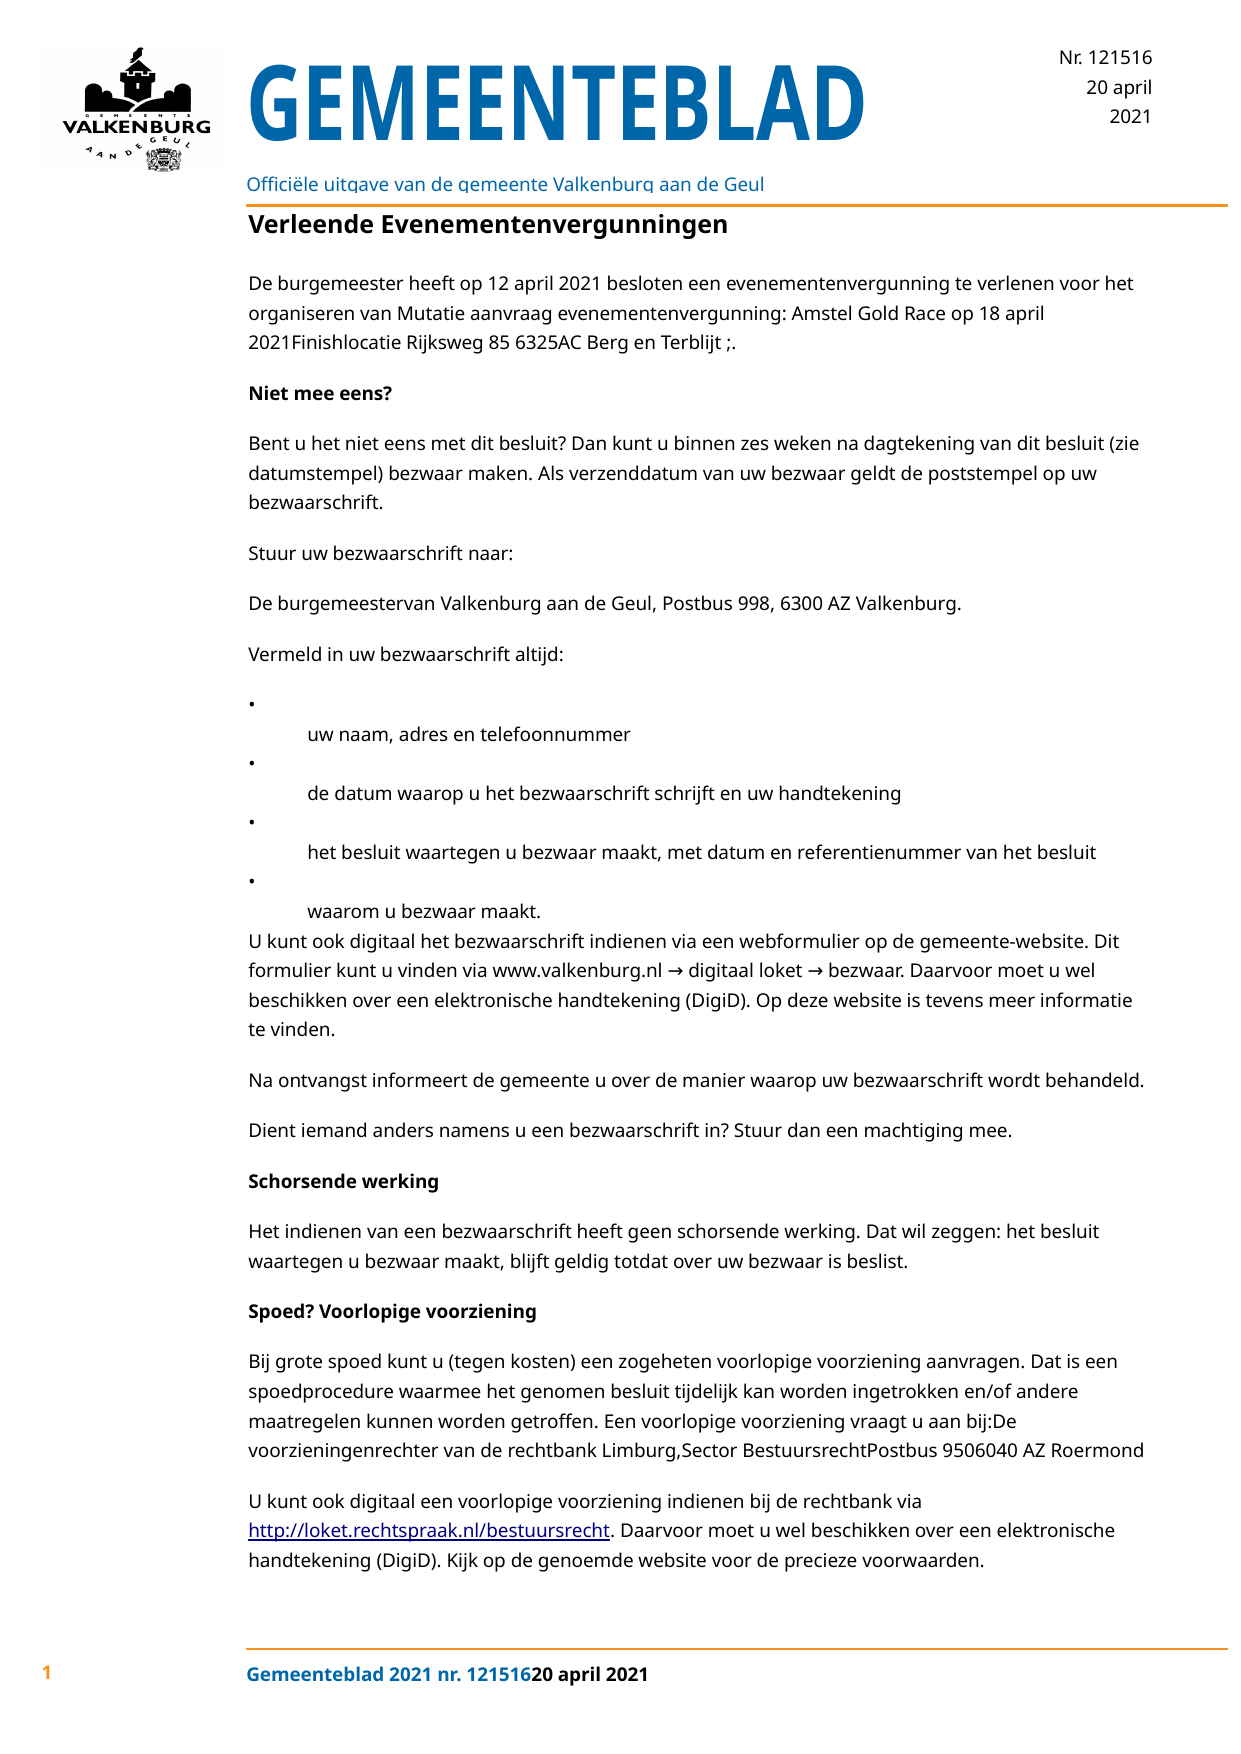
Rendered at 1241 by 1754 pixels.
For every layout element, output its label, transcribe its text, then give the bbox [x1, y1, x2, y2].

text Stuur uw bezwaarschrift naar: [248, 540, 1152, 566]
list de datum waarop u het bezwaarschrift schrijft en uw handtekening [248, 780, 1152, 806]
text De burgemeestervan Valkenburg aan de Geul, Postbus 998, 6300 AZ Valkenburg. [248, 590, 1152, 616]
text Niet mee eens? [248, 380, 1152, 406]
text U kunt ook digitaal het bezwaarschrift indienen via een webformulier op de gemeente-website. Dit formulier kunt u vinden via www.valkenburg.nl → digitaal loket → bezwaar. Daarvoor moet u wel beschikken over een elektronische handtekening (DigiD). Op deze website is tevens meer informatie te vinden. [248, 928, 1152, 1042]
picture [41, 47, 231, 172]
text Verleende Evenementenvergunningen [248, 207, 1152, 241]
list het besluit waartegen u bezwaar maakt, met datum en referentienummer van het besluit [248, 839, 1152, 865]
text Na ontvangst informeert de gemeente u over de manier waarop uw bezwaarschrift wordt behandeld. [248, 1067, 1152, 1093]
text Schorsende werking [248, 1168, 1152, 1193]
text Het indienen van een bezwaarschrift heeft geen schorsende werking. Dat wil zeggen: het besluit waartegen u bezwaar maakt, blijft geldig totdat over uw bezwaar is beslist. [248, 1218, 1152, 1273]
text Dient iemand anders namens u een bezwaarschrift in? Stuur dan een machtiging mee. [248, 1117, 1152, 1143]
list uw naam, adres en telefoonnummer [248, 721, 1152, 746]
list waarom u bezwaar maakt. [248, 898, 1152, 924]
text Spoed? Voorlopige voorziening [248, 1298, 1152, 1324]
text Bent u het niet eens met dit besluit? Dan kunt u binnen zes weken na dagtekening van dit besluit (zie datumstempel) bezwaar maken. Als verzenddatum van uw bezwaar geldt de poststempel op uw bezwaarschrift. [248, 430, 1152, 515]
text Vermeld in uw bezwaarschrift altijd: [248, 641, 1152, 666]
text De burgemeester heeft op 12 april 2021 besloten een evenementenvergunning te verlenen voor het organiseren van Mutatie aanvraag evenementenvergunning: Amstel Gold Race op 18 april 2021Finishlocatie Rijksweg 85 6325AC Berg en Terblijt ;. [248, 270, 1152, 355]
text U kunt ook digitaal een voorlopige voorziening indienen bij de rechtbank via http://loket.rechtspraak.nl/bestuursrecht. Daarvoor moet u wel beschikken over een elektronische handtekening (DigiD). Kijk op de genoemde website voor de precieze voorwaarden. [248, 1488, 1152, 1573]
text Bij grote spoed kunt u (tegen kosten) een zogeheten voorlopige voorziening aanvragen. Dat is een spoedprocedure waarmee het genomen besluit tijdelijk kan worden ingetrokken en/of andere maatregelen kunnen worden getroffen. Een voorlopige voorziening vraagt u aan bij:De voorzieningenrechter van de rechtbank Limburg,Sector BestuursrechtPostbus 9506040 AZ Roermond [248, 1349, 1152, 1463]
